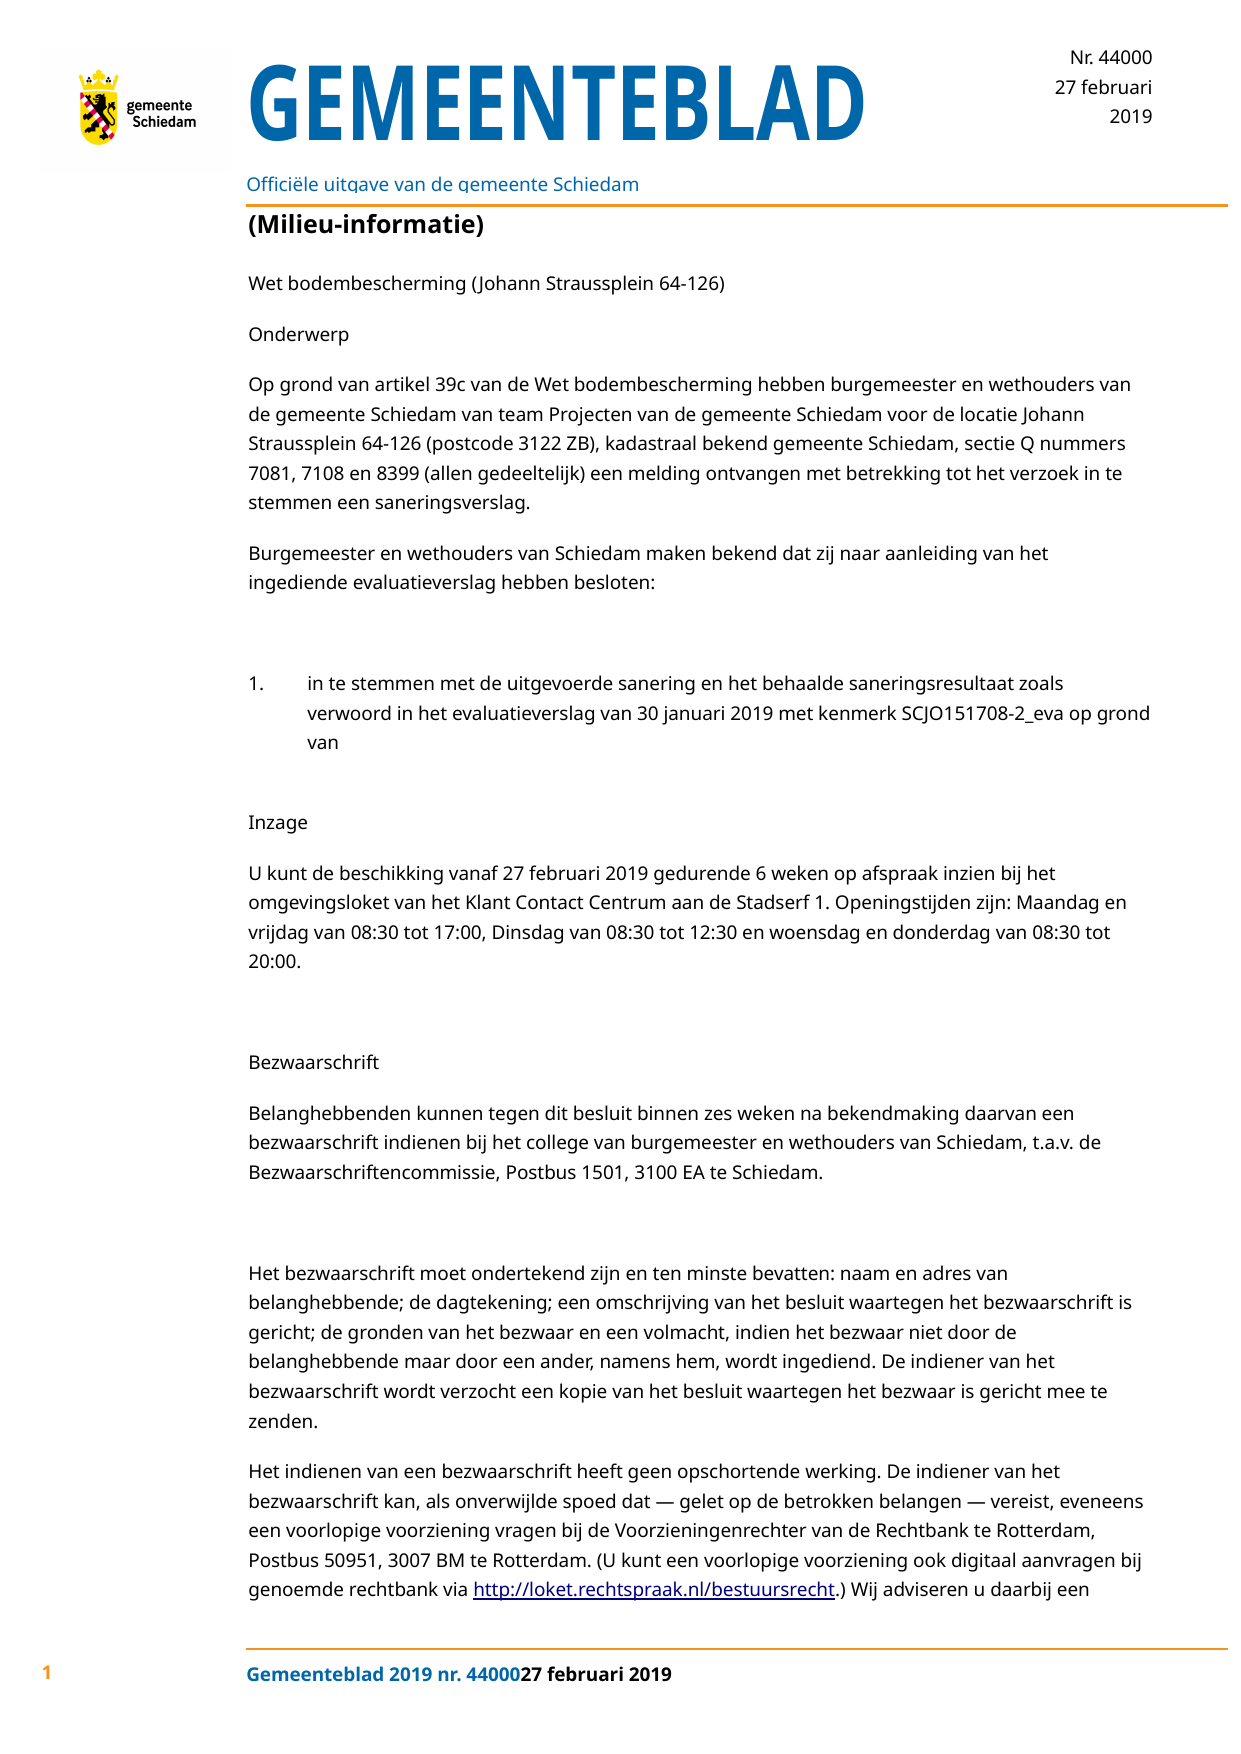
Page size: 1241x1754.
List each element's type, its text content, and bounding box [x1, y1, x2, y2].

text Op grond van artikel 39c van de Wet bodembescherming hebben burgemeester en wethouders van de gemeente Schiedam van team Projecten van de gemeente Schiedam voor de locatie Johann Straussplein 64-126 (postcode 3122 ZB), kadastraal bekend gemeente Schiedam, sectie Q nummers 7081, 7108 en 8399 (allen gedeeltelijk) een melding ontvangen met betrekking tot het verzoek in te stemmen een saneringsverslag. [248, 371, 1152, 515]
text Burgemeester en wethouders van Schiedam maken bekend dat zij naar aanleiding van het ingediende evaluatieverslag hebben besloten: [248, 540, 1152, 595]
text Inzage [248, 809, 1152, 835]
text Onderwerp [248, 321, 1152, 346]
list in te stemmen met de uitgevoerde sanering en het behaalde saneringsresultaat zoals verwoord in het evaluatieverslag van 30 januari 2019 met kenmerk SCJO151708-2_eva op grond van [248, 670, 1152, 755]
text Het bezwaarschrift moet ondertekend zijn en ten minste bevatten: naam en adres van belanghebbende; de dagtekening; een omschrijving van het besluit waartegen het bezwaarschrift is gericht; de gronden van het bezwaar en een volmacht, indien het bezwaar niet door de belanghebbende maar door een ander, namens hem, wordt ingediend. De indiener van het bezwaarschrift wordt verzocht een kopie van het besluit waartegen het bezwaar is gericht mee te zenden. [248, 1260, 1152, 1433]
text Belanghebbenden kunnen tegen dit besluit binnen zes weken na bekendmaking daarvan een bezwaarschrift indienen bij het college van burgemeester en wethouders van Schiedam, t.a.v. de Bezwaarschriftencommissie, Postbus 1501, 3100 EA te Schiedam. [248, 1100, 1152, 1185]
text Het indienen van een bezwaarschrift heeft geen opschortende werking. De indiener van het bezwaarschrift kan, als onverwijlde spoed dat — gelet op de betrokken belangen — vereist, eveneens een voorlopige voorziening vragen bij de Voorzieningenrechter van de Rechtbank te Rotterdam, Postbus 50951, 3007 BM te Rotterdam. (U kunt een voorlopige voorziening ook digitaal aanvragen bij genoemde rechtbank via http://loket.rechtspraak.nl/bestuursrecht.) Wij adviseren u daarbij een [248, 1458, 1152, 1602]
text U kunt de beschikking vanaf 27 februari 2019 gedurende 6 weken op afspraak inzien bij het omgevingsloket van het Klant Contact Centrum aan de Stadserf 1. Openingstijden zijn: Maandag en vrijdag van 08:30 tot 17:00, Dinsdag van 08:30 tot 12:30 en woensdag en donderdag van 08:30 tot 20:00. [248, 860, 1152, 974]
picture [41, 47, 231, 172]
text Wet bodembescherming (Johann Straussplein 64-126) [248, 270, 1152, 296]
text Bezwaarschrift [248, 1049, 1152, 1075]
text (Milieu-informatie) [248, 207, 1152, 241]
